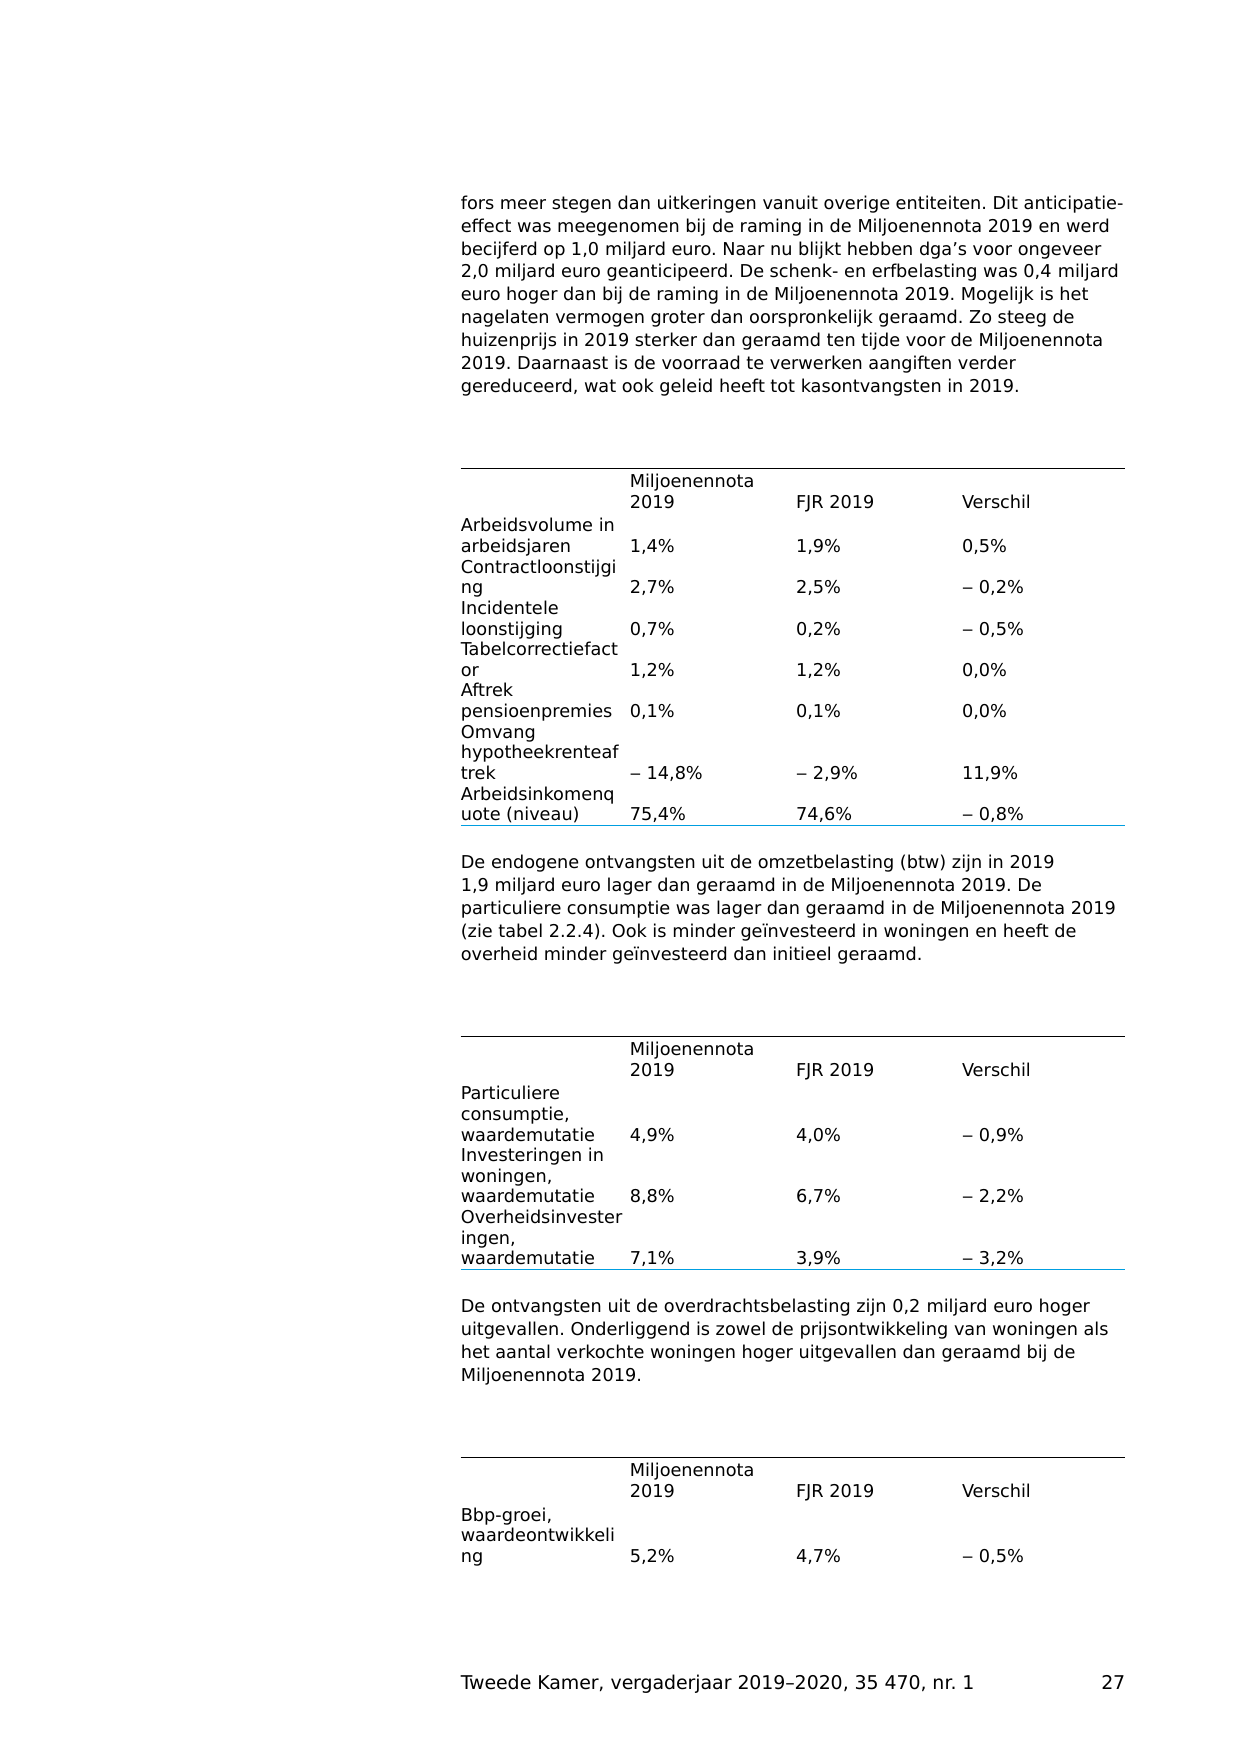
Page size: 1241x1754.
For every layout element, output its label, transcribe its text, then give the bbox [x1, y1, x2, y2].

table_cell Arbeidsinkomenquote (niveau) [461, 784, 627, 825]
text De endogene ontvangsten uit de omzetbelasting (btw) zijn in 2019 1,9 miljard euro lager dan geraamd in de Miljoenennota 2019. De particuliere consumptie was lager dan geraamd in de Miljoenennota 2019 (zie tabel 2.2.4). Ook is minder geïnvesteerd in woningen en heeft de overheid minder geïnvesteerd dan initieel geraamd. [461, 850, 1125, 965]
table_cell Tabelcorrectiefactor [461, 639, 627, 680]
table_header Tabel 2.2.3 Macro-economische variabelen relevant voor de loon- en inkomensheffing [461, 420, 1125, 468]
table_cell FJR 2019 [793, 1037, 959, 1083]
table_cell ‒ 2,9% [793, 722, 959, 783]
table_cell 7,1% [627, 1207, 793, 1269]
table_cell Investeringen in woningen, waardemutatie [461, 1145, 627, 1207]
table_cell [461, 1458, 627, 1504]
table_cell 3,9% [793, 1207, 959, 1269]
text De ontvangsten uit de overdrachtsbelasting zijn 0,2 miljard euro hoger uitgevallen. Onderliggend is zowel de prijsontwikkeling van woningen als het aantal verkochte woningen hoger uitgevallen dan geraamd bij de Miljoenennota 2019. [461, 1294, 1125, 1386]
table_cell FJR 2019 [793, 469, 959, 515]
table_cell 2,7% [627, 557, 793, 598]
table_cell Verschil [959, 1037, 1125, 1083]
table_header Tabel 2.2.4 Macro-economische indicatoren relevant voor de omzetbelasting [461, 988, 1125, 1036]
table_cell Incidentele loonstijging [461, 598, 627, 639]
table_cell Omvang hypotheekrenteaftrek [461, 722, 627, 783]
table_cell 4,0% [793, 1083, 959, 1145]
table_cell ‒ 0,8% [959, 784, 1125, 825]
table_cell ‒ 0,9% [959, 1083, 1125, 1145]
table_cell 6,7% [793, 1145, 959, 1207]
table_cell 1,2% [793, 639, 959, 680]
table_cell ‒ 0,5% [959, 598, 1125, 639]
table_cell 5,2% [627, 1505, 793, 1566]
table_cell Verschil [959, 469, 1125, 515]
table_cell 0,1% [627, 680, 793, 722]
table_cell [461, 1037, 627, 1083]
table_cell Miljoenennota 2019 [627, 469, 793, 515]
text fors meer stegen dan uitkeringen vanuit overige entiteiten. Dit anticipatie-effect was meegenomen bij de raming in de Miljoenennota 2019 en werd becijferd op 1,0 miljard euro. Naar nu blijkt hebben dga’s voor ongeveer 2,0 miljard euro geanticipeerd. De schenk- en erfbelasting was 0,4 miljard euro hoger dan bij de raming in de Miljoenennota 2019. Mogelijk is het nagelaten vermogen groter dan oorspronkelijk geraamd. Zo steeg de huizenprijs in 2019 sterker dan geraamd ten tijde voor de Miljoenennota 2019. Daarnaast is de voorraad te verwerken aangiften verder gereduceerd, wat ook geleid heeft tot kasontvangsten in 2019. [461, 191, 1125, 397]
table_cell Aftrek pensioenpremies [461, 680, 627, 722]
table_cell 0,5% [959, 515, 1125, 557]
table_cell Contractloonstijging [461, 557, 627, 598]
table_cell 0,1% [793, 680, 959, 722]
table_cell 2,5% [793, 557, 959, 598]
table_cell 4,7% [793, 1505, 959, 1566]
table_cell 8,8% [627, 1145, 793, 1207]
table_cell 0,7% [627, 598, 793, 639]
table_cell Bbp-groei, waardeontwikkeling [461, 1505, 627, 1566]
table_cell 4,9% [627, 1083, 793, 1145]
table_cell 11,9% [959, 722, 1125, 783]
table_cell ‒ 2,2% [959, 1145, 1125, 1207]
table_cell Miljoenennota 2019 [627, 1458, 793, 1504]
table_cell ‒ 14,8% [627, 722, 793, 783]
table_cell Arbeidsvolume in arbeidsjaren [461, 515, 627, 557]
table_cell FJR 2019 [793, 1458, 959, 1504]
table_cell Verschil [959, 1458, 1125, 1504]
table_cell 0,0% [959, 639, 1125, 680]
table_cell 1,9% [793, 515, 959, 557]
table_cell 1,2% [627, 639, 793, 680]
table_cell ‒ 0,5% [959, 1505, 1125, 1566]
table_cell 0,0% [959, 680, 1125, 722]
table_cell [461, 469, 627, 515]
table_cell 75,4% [627, 784, 793, 825]
table_cell Particuliere consumptie, waardemutatie [461, 1083, 627, 1145]
table_cell 0,2% [793, 598, 959, 639]
table_cell ‒ 3,2% [959, 1207, 1125, 1269]
table_cell Overheidsinvesteringen, waardemutatie [461, 1207, 627, 1269]
table_cell Miljoenennota 2019 [627, 1037, 793, 1083]
table_cell 74,6% [793, 784, 959, 825]
table_header Tabel 2.2.5 Overige macro-economische indicatoren relevant voor de belasting- en premieontvangsten [461, 1409, 1125, 1457]
table_cell ‒ 0,2% [959, 557, 1125, 598]
table_cell 1,4% [627, 515, 793, 557]
